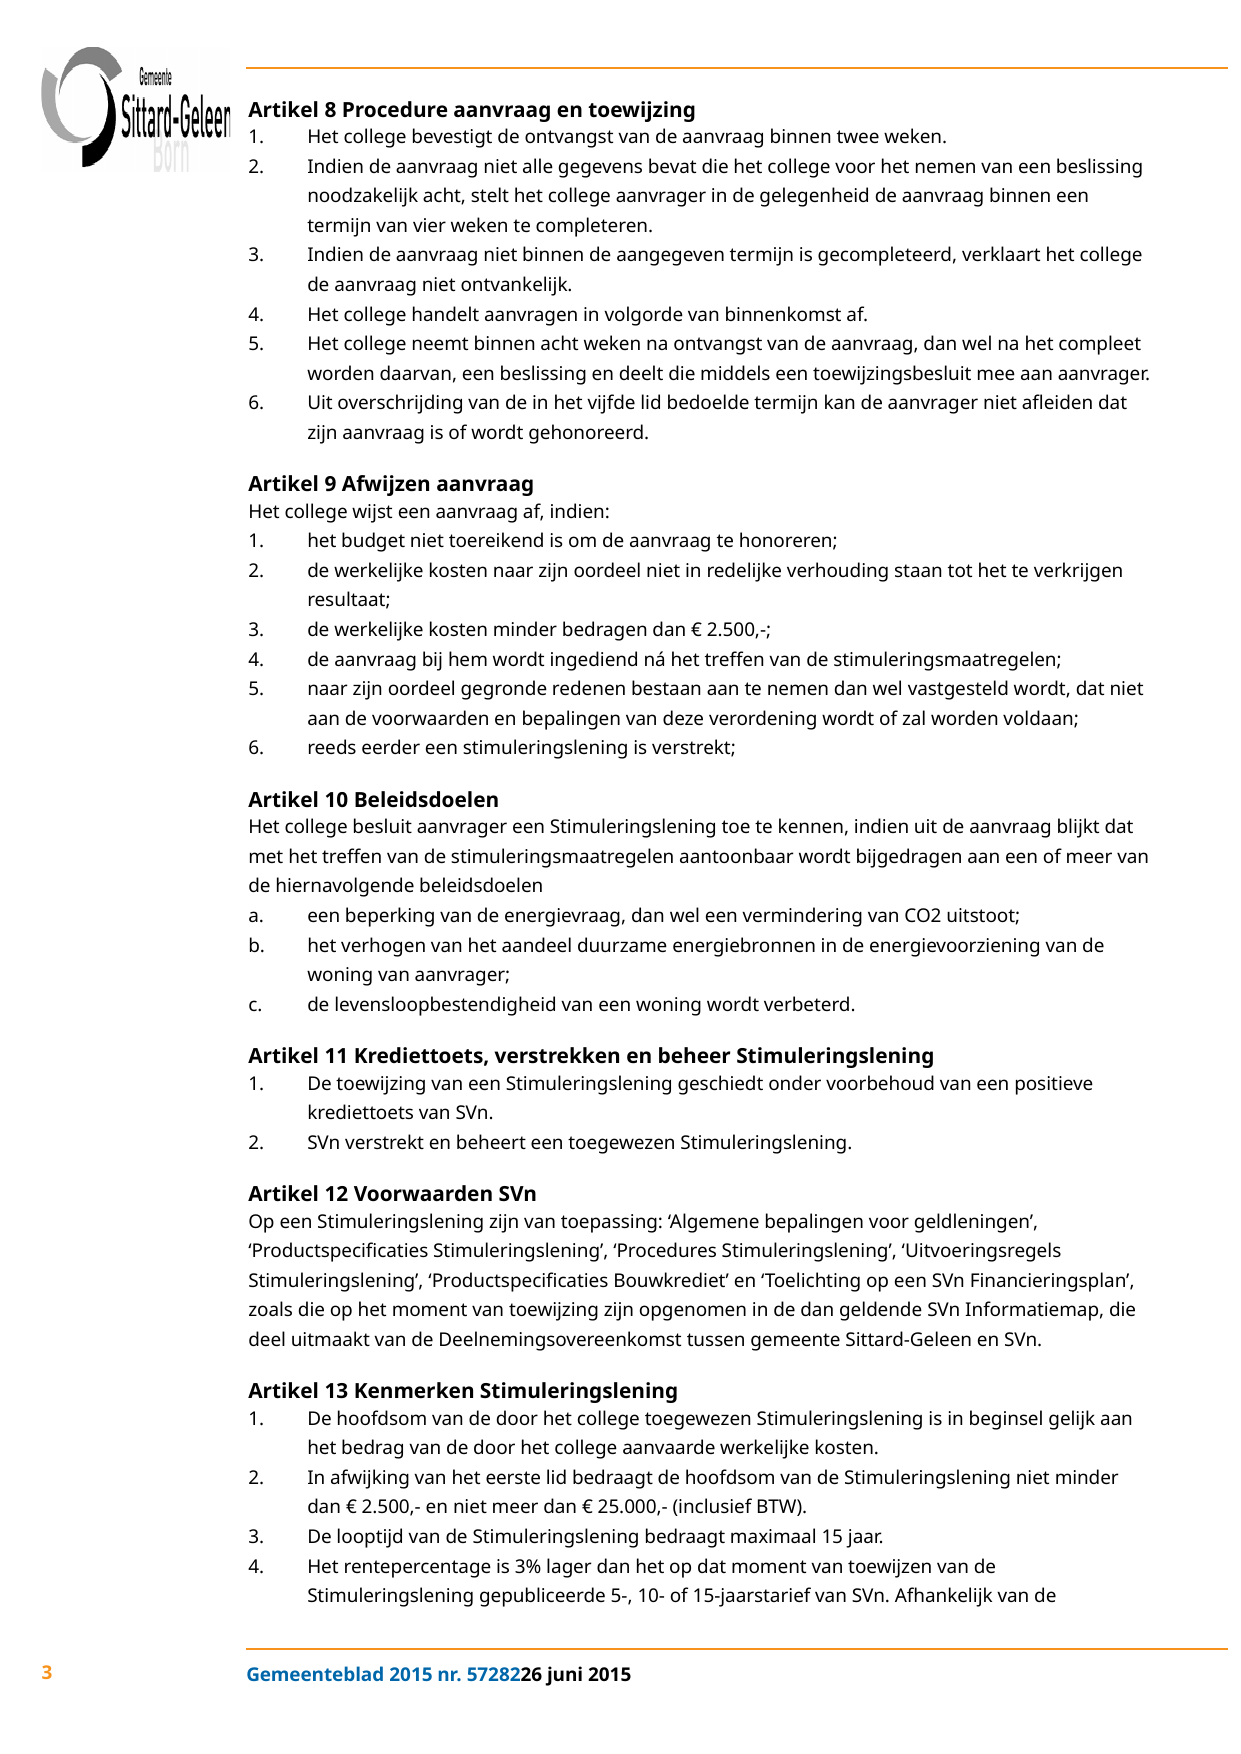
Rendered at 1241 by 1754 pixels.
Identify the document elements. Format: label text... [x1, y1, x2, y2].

text Het college wijst een aanvraag af, indien: [248, 498, 1152, 524]
list De hoofdsom van de door het college toegewezen Stimuleringslening is in beginsel gelijk aan het bedrag van de door het college aanvaarde werkelijke kosten. [248, 1405, 1152, 1460]
list de levensloopbestendigheid van een woning wordt verbeterd. [248, 991, 1152, 1017]
list reeds eerder een stimuleringslening is verstrekt; [248, 734, 1152, 760]
list Het college neemt binnen acht weken na ontvangst van de aanvraag, dan wel na het compleet worden daarvan, een beslissing en deelt die middels een toewijzingsbesluit mee aan aanvrager. [248, 330, 1152, 386]
list Indien de aanvraag niet alle gegevens bevat die het college voor het nemen van een beslissing noodzakelijk acht, stelt het college aanvrager in de gelegenheid de aanvraag binnen een termijn van vier weken te completeren. [248, 153, 1152, 238]
list het verhogen van het aandeel duurzame energiebronnen in de energievoorziening van de woning van aanvrager; [248, 932, 1152, 987]
list Het college handelt aanvragen in volgorde van binnenkomst af. [248, 301, 1152, 326]
list Indien de aanvraag niet binnen de aangegeven termijn is gecompleteerd, verklaart het college de aanvraag niet ontvankelijk. [248, 242, 1152, 297]
text Het college besluit aanvrager een Stimuleringslening toe te kennen, indien uit de aanvraag blijkt dat met het treffen van de stimuleringsmaatregelen aantoonbaar wordt bijgedragen aan een of meer van de hiernavolgende beleidsdoelen [248, 813, 1152, 898]
list de werkelijke kosten naar zijn oordeel niet in redelijke verhouding staan tot het te verkrijgen resultaat; [248, 557, 1152, 612]
text Artikel 9 Afwijzen aanvraag [248, 469, 1152, 498]
list Het college bevestigt de ontvangst van de aanvraag binnen twee weken. [248, 123, 1152, 149]
list de aanvraag bij hem wordt ingediend ná het treffen van de stimuleringsmaatregelen; [248, 646, 1152, 672]
list De toewijzing van een Stimuleringslening geschiedt onder voorbehoud van een positieve krediettoets van SVn. [248, 1070, 1152, 1125]
text Artikel 13 Kenmerken Stimuleringslening [248, 1377, 1152, 1405]
list Uit overschrijding van de in het vijfde lid bedoelde termijn kan de aanvrager niet afleiden dat zijn aanvraag is of wordt gehonoreerd. [248, 389, 1152, 445]
list naar zijn oordeel gegronde redenen bestaan aan te nemen dan wel vastgesteld wordt, dat niet aan de voorwaarden en bepalingen van deze verordening wordt of zal worden voldaan; [248, 675, 1152, 731]
text Artikel 12 Voorwaarden SVn [248, 1179, 1152, 1208]
list een beperking van de energievraag, dan wel een vermindering van CO2 uitstoot; [248, 902, 1152, 928]
text Artikel 11 Krediettoets, verstrekken en beheer Stimuleringslening [248, 1041, 1152, 1070]
picture [41, 47, 231, 172]
list de werkelijke kosten minder bedragen dan € 2.500,-; [248, 616, 1152, 642]
list De looptijd van de Stimuleringslening bedraagt maximaal 15 jaar. [248, 1523, 1152, 1549]
list In afwijking van het eerste lid bedraagt de hoofdsom van de Stimuleringslening niet minder dan € 2.500,- en niet meer dan € 25.000,- (inclusief BTW). [248, 1464, 1152, 1519]
list het budget niet toereikend is om de aanvraag te honoreren; [248, 527, 1152, 553]
text Artikel 8 Procedure aanvraag en toewijzing [248, 95, 1152, 123]
text Artikel 10 Beleidsdoelen [248, 785, 1152, 813]
list Het rentepercentage is 3% lager dan het op dat moment van toewijzen van de Stimuleringslening gepubliceerde 5-, 10- of 15-jaarstarief van SVn. Afhankelijk van de [248, 1553, 1152, 1608]
list SVn verstrekt en beheert een toegewezen Stimuleringslening. [248, 1129, 1152, 1155]
text Op een Stimuleringslening zijn van toepassing: ‘Algemene bepalingen voor geldleningen’, ‘Productspecificaties Stimuleringslening’, ‘Procedures Stimuleringslening’, ‘Uitvoeringsregels Stimuleringslening’, ‘Productspecificaties Bouwkrediet’ en ‘Toelichting op een SVn Financieringsplan’, zoals die op het moment van toewijzing zijn opgenomen in de dan geldende SVn Informatiemap, die deel uitmaakt van de Deelnemingsovereenkomst tussen gemeente Sittard-Geleen en SVn. [248, 1208, 1152, 1352]
